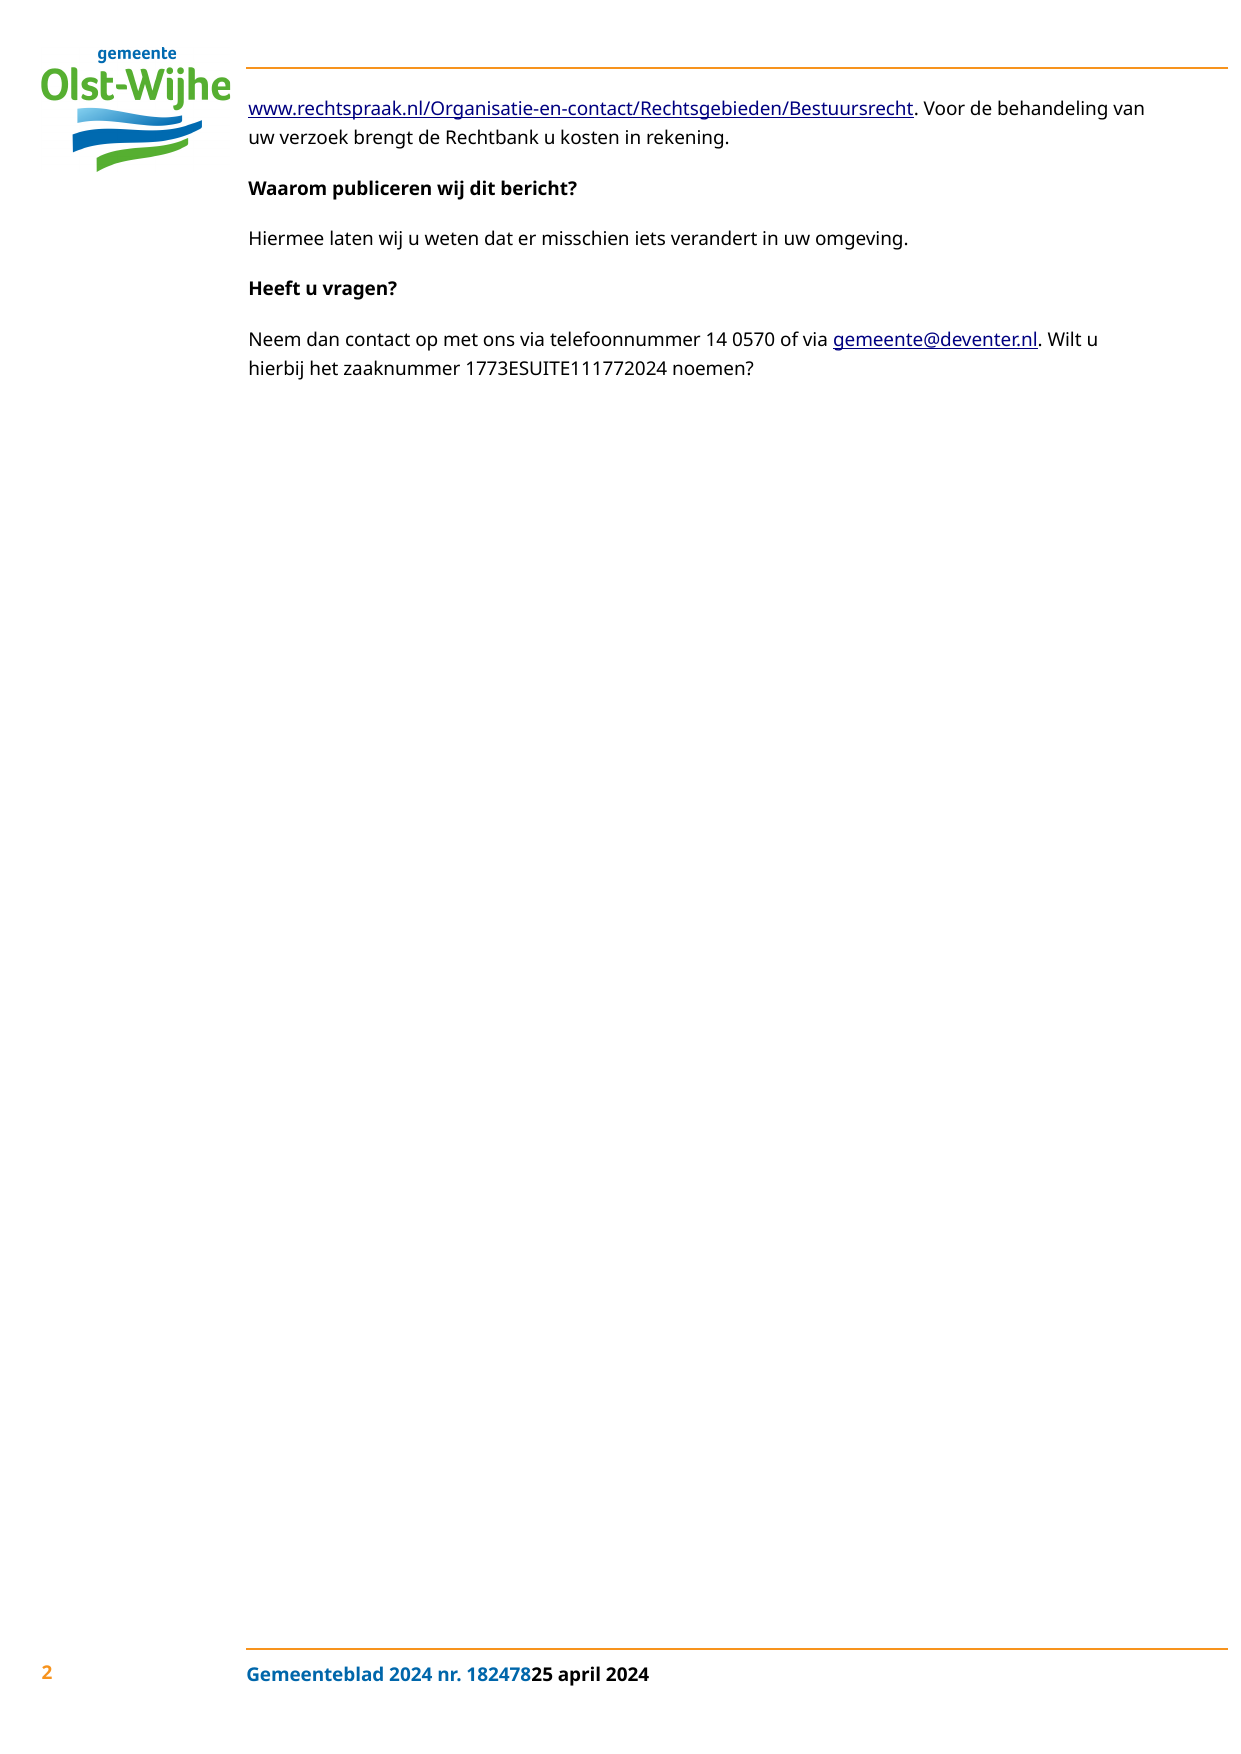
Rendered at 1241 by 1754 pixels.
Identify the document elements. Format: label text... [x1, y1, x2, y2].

picture [41, 47, 231, 172]
text www.rechtspraak.nl/Organisatie-en-contact/Rechtsgebieden/Bestuursrecht. Voor de behandeling van uw verzoek brengt de Rechtbank u kosten in rekening. [248, 95, 1152, 150]
text Hiermee laten wij u weten dat er misschien iets verandert in uw omgeving. [248, 225, 1152, 251]
text Neem dan contact op met ons via telefoonnummer 14 0570 of via gemeente@deventer.nl. Wilt u hierbij het zaaknummer 1773ESUITE111772024 noemen? [248, 326, 1152, 381]
text Heeft u vragen? [248, 276, 1152, 301]
text Waarom publiceren wij dit bericht? [248, 175, 1152, 201]
